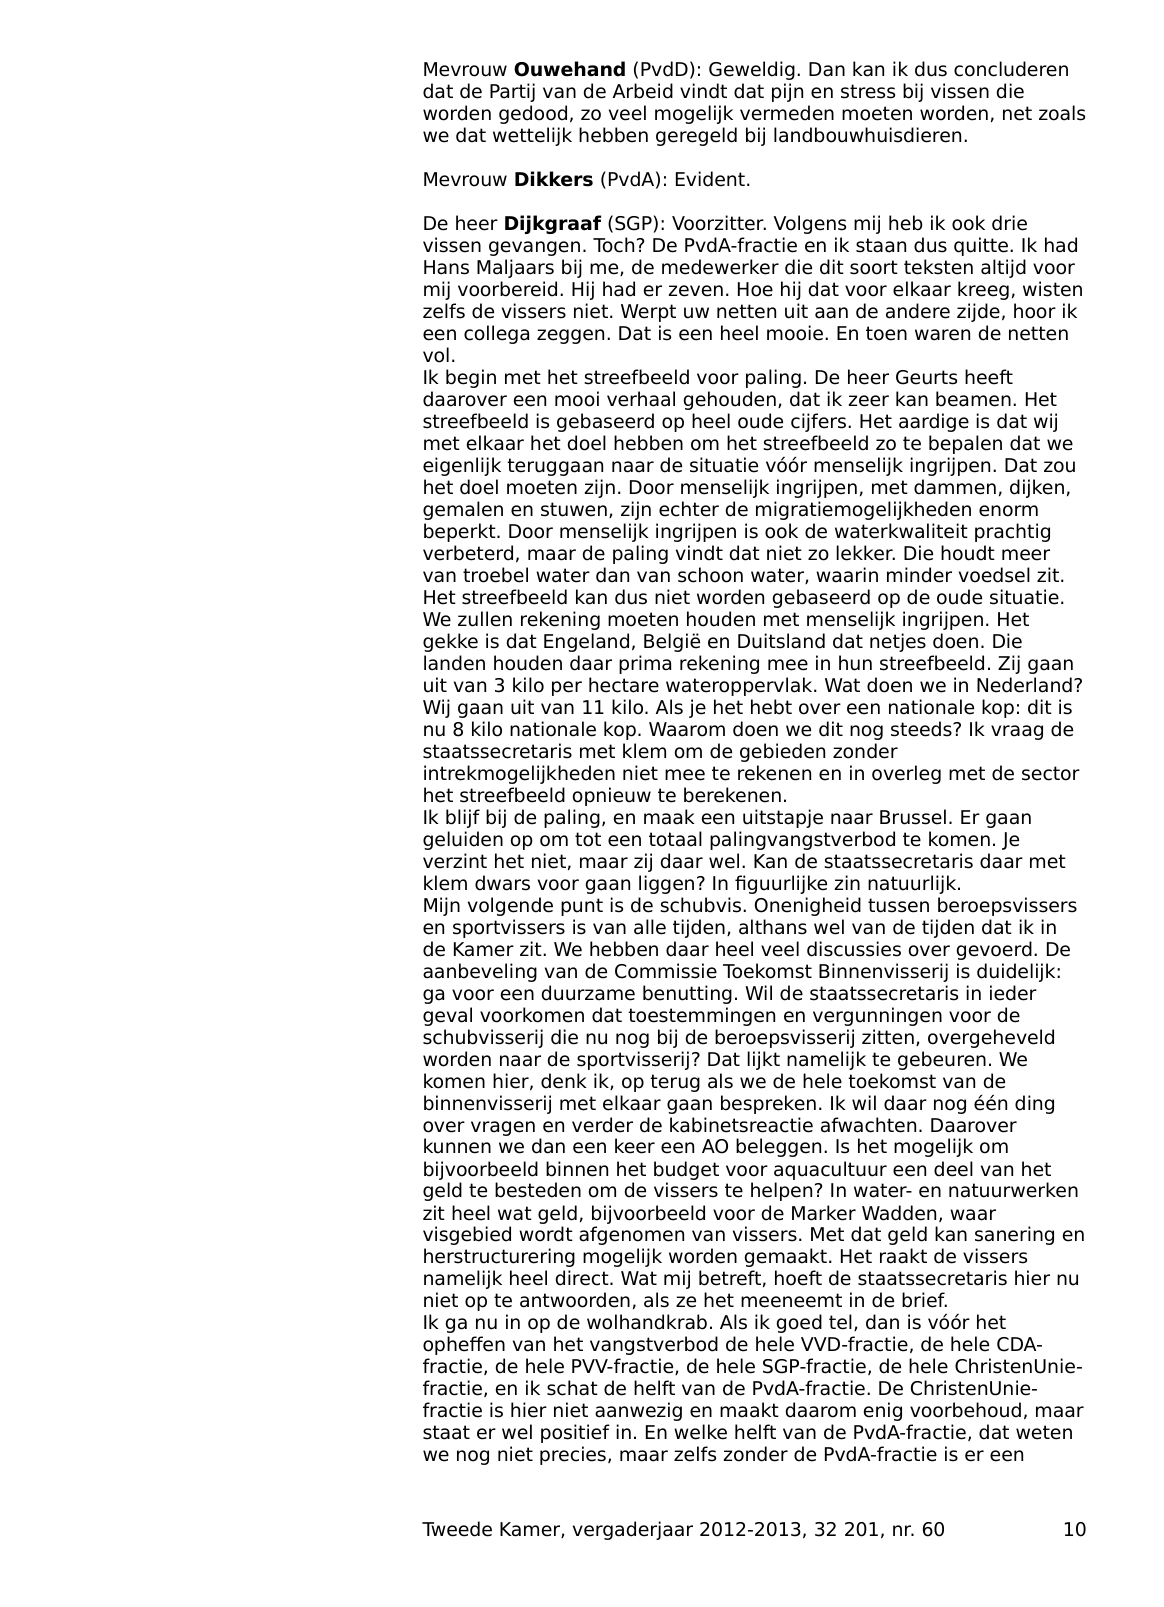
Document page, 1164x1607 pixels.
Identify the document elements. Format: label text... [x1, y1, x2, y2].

text Ik blijf bij de paling, en maak een uitstapje naar Brussel. Er gaan geluiden op om tot een totaal palingvangstverbod te komen. Je verzint het niet, maar zij daar wel. Kan de staatssecretaris daar met klem dwars voor gaan liggen? In figuurlijke zin natuurlijk. [422, 807, 1087, 895]
text Ik begin met het streefbeeld voor paling. De heer Geurts heeft daarover een mooi verhaal gehouden, dat ik zeer kan beamen. Het streefbeeld is gebaseerd op heel oude cijfers. Het aardige is dat wij met elkaar het doel hebben om het streefbeeld zo te bepalen dat we eigenlijk teruggaan naar de situatie vóór menselijk ingrijpen. Dat zou het doel moeten zijn. Door menselijk ingrijpen, met dammen, dijken, gemalen en stuwen, zijn echter de migratiemogelijkheden enorm beperkt. Door menselijk ingrijpen is ook de waterkwaliteit prachtig verbeterd, maar de paling vindt dat niet zo lekker. Die houdt meer van troebel water dan van schoon water, waarin minder voedsel zit. Het streefbeeld kan dus niet worden gebaseerd op de oude situatie. We zullen rekening moeten houden met menselijk ingrijpen. Het gekke is dat Engeland, België en Duitsland dat netjes doen. Die landen houden daar prima rekening mee in hun streefbeeld. Zij gaan uit van 3 kilo per hectare wateroppervlak. Wat doen we in Nederland? Wij gaan uit van 11 kilo. Als je het hebt over een nationale kop: dit is nu 8 kilo nationale kop. Waarom doen we dit nog steeds? Ik vraag de staatssecretaris met klem om de gebieden zonder intrekmogelijkheden niet mee te rekenen en in overleg met de sector het streefbeeld opnieuw te berekenen. [422, 367, 1087, 807]
text Mijn volgende punt is de schubvis. Onenigheid tussen beroepsvissers en sportvissers is van alle tijden, althans wel van de tijden dat ik in de Kamer zit. We hebben daar heel veel discussies over gevoerd. De aanbeveling van de Commissie Toekomst Binnenvisserij is duidelijk: ga voor een duurzame benutting. Wil de staatssecretaris in ieder geval voorkomen dat toestemmingen en vergunningen voor de schubvisserij die nu nog bij de beroepsvisserij zitten, overgeheveld worden naar de sportvisserij? Dat lijkt namelijk te gebeuren. We komen hier, denk ik, op terug als we de hele toekomst van de binnenvisserij met elkaar gaan bespreken. Ik wil daar nog één ding over vragen en verder de kabinetsreactie afwachten. Daarover kunnen we dan een keer een AO beleggen. Is het mogelijk om bijvoorbeeld binnen het budget voor aquacultuur een deel van het geld te besteden om de vissers te helpen? In water- en natuurwerken zit heel wat geld, bijvoorbeeld voor de Marker Wadden, waar visgebied wordt afgenomen van vissers. Met dat geld kan sanering en herstructurering mogelijk worden gemaakt. Het raakt de vissers namelijk heel direct. Wat mij betreft, hoeft de staatssecretaris hier nu niet op te antwoorden, als ze het meeneemt in de brief. [422, 895, 1087, 1312]
text Mevrouw Dikkers (PvdA): Evident. [422, 169, 1087, 191]
text Ik ga nu in op de wolhandkrab. Als ik goed tel, dan is vóór het opheffen van het vangstverbod de hele VVD-fractie, de hele CDA-fractie, de hele PVV-fractie, de hele SGP-fractie, de hele ChristenUnie-fractie, en ik schat de helft van de PvdA-fractie. De ChristenUnie-fractie is hier niet aanwezig en maakt daarom enig voorbehoud, maar staat er wel positief in. En welke helft van de PvdA-fractie, dat weten we nog niet precies, maar zelfs zonder de PvdA-fractie is er een [422, 1312, 1087, 1466]
text De heer Dijkgraaf (SGP): Voorzitter. Volgens mij heb ik ook drie vissen gevangen. Toch? De PvdA-fractie en ik staan dus quitte. Ik had Hans Maljaars bij me, de medewerker die dit soort teksten altijd voor mij voorbereid. Hij had er zeven. Hoe hij dat voor elkaar kreeg, wisten zelfs de vissers niet. Werpt uw netten uit aan de andere zijde, hoor ik een collega zeggen. Dat is een heel mooie. En toen waren de netten vol. [422, 213, 1087, 367]
text Mevrouw Ouwehand (PvdD): Geweldig. Dan kan ik dus concluderen dat de Partij van de Arbeid vindt dat pijn en stress bij vissen die worden gedood, zo veel mogelijk vermeden moeten worden, net zoals we dat wettelijk hebben geregeld bij landbouwhuisdieren. [422, 59, 1087, 147]
